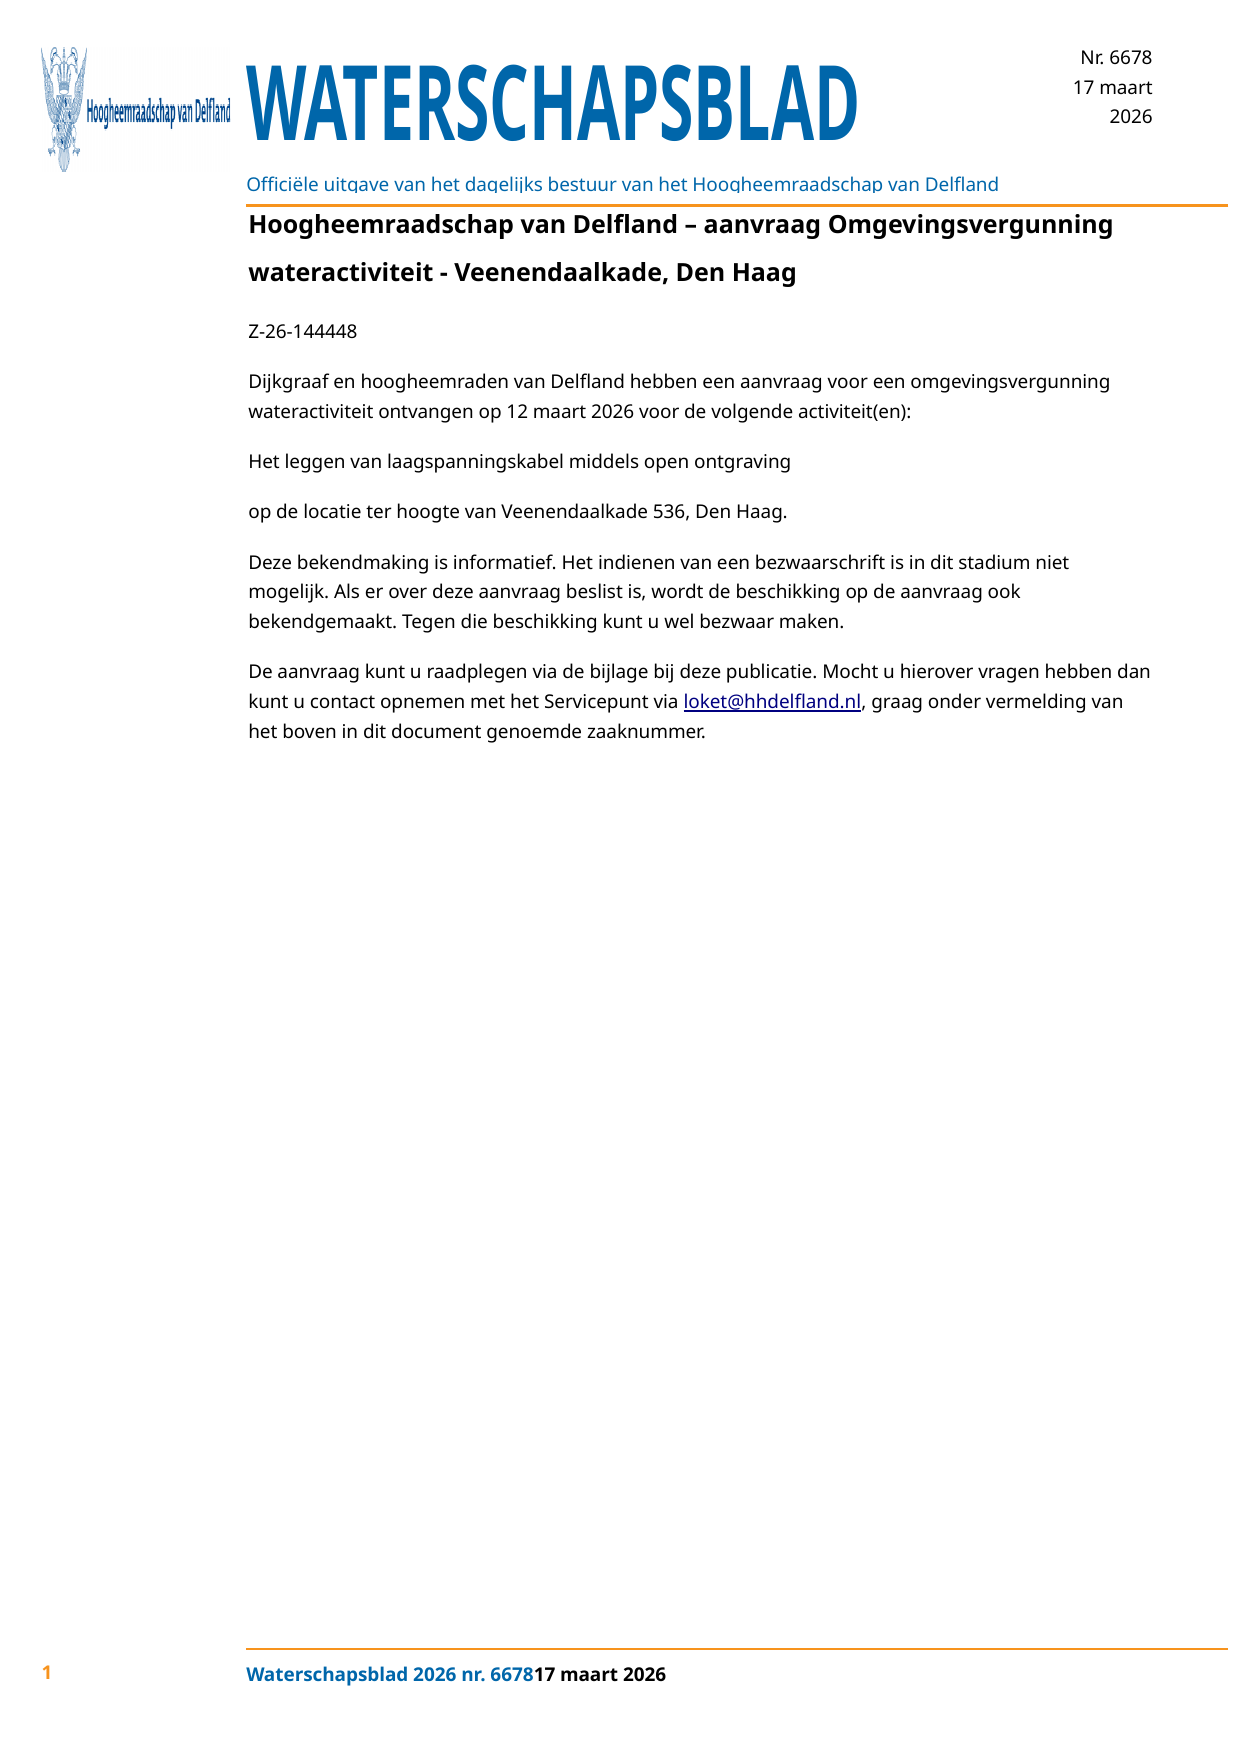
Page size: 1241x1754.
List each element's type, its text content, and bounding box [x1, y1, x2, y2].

text Het leggen van laagspanningskabel middels open ontgraving [248, 448, 1152, 474]
text Deze bekendmaking is informatief. Het indienen van een bezwaarschrift is in dit stadium niet mogelijk. Als er over deze aanvraag beslist is, wordt de beschikking op de aanvraag ook bekendgemaakt. Tegen die beschikking kunt u wel bezwaar maken. [248, 549, 1152, 634]
picture [41, 47, 231, 172]
text Hoogheemraadschap van Delfland – aanvraag Omgevingsvergunning wateractiviteit - Veenendaalkade, Den Haag [248, 207, 1152, 288]
text Dijkgraaf en hoogheemraden van Delfland hebben een aanvraag voor een omgevingsvergunning wateractiviteit ontvangen op 12 maart 2026 voor de volgende activiteit(en): [248, 368, 1152, 424]
text Z-26-144448 [248, 318, 1152, 344]
text op de locatie ter hoogte van Veenendaalkade 536, Den Haag. [248, 499, 1152, 524]
text De aanvraag kunt u raadplegen via de bijlage bij deze publicatie. Mocht u hierover vragen hebben dan kunt u contact opnemen met het Servicepunt via loket@hhdelfland.nl, graag onder vermelding van het boven in dit document genoemde zaaknummer. [248, 659, 1152, 744]
